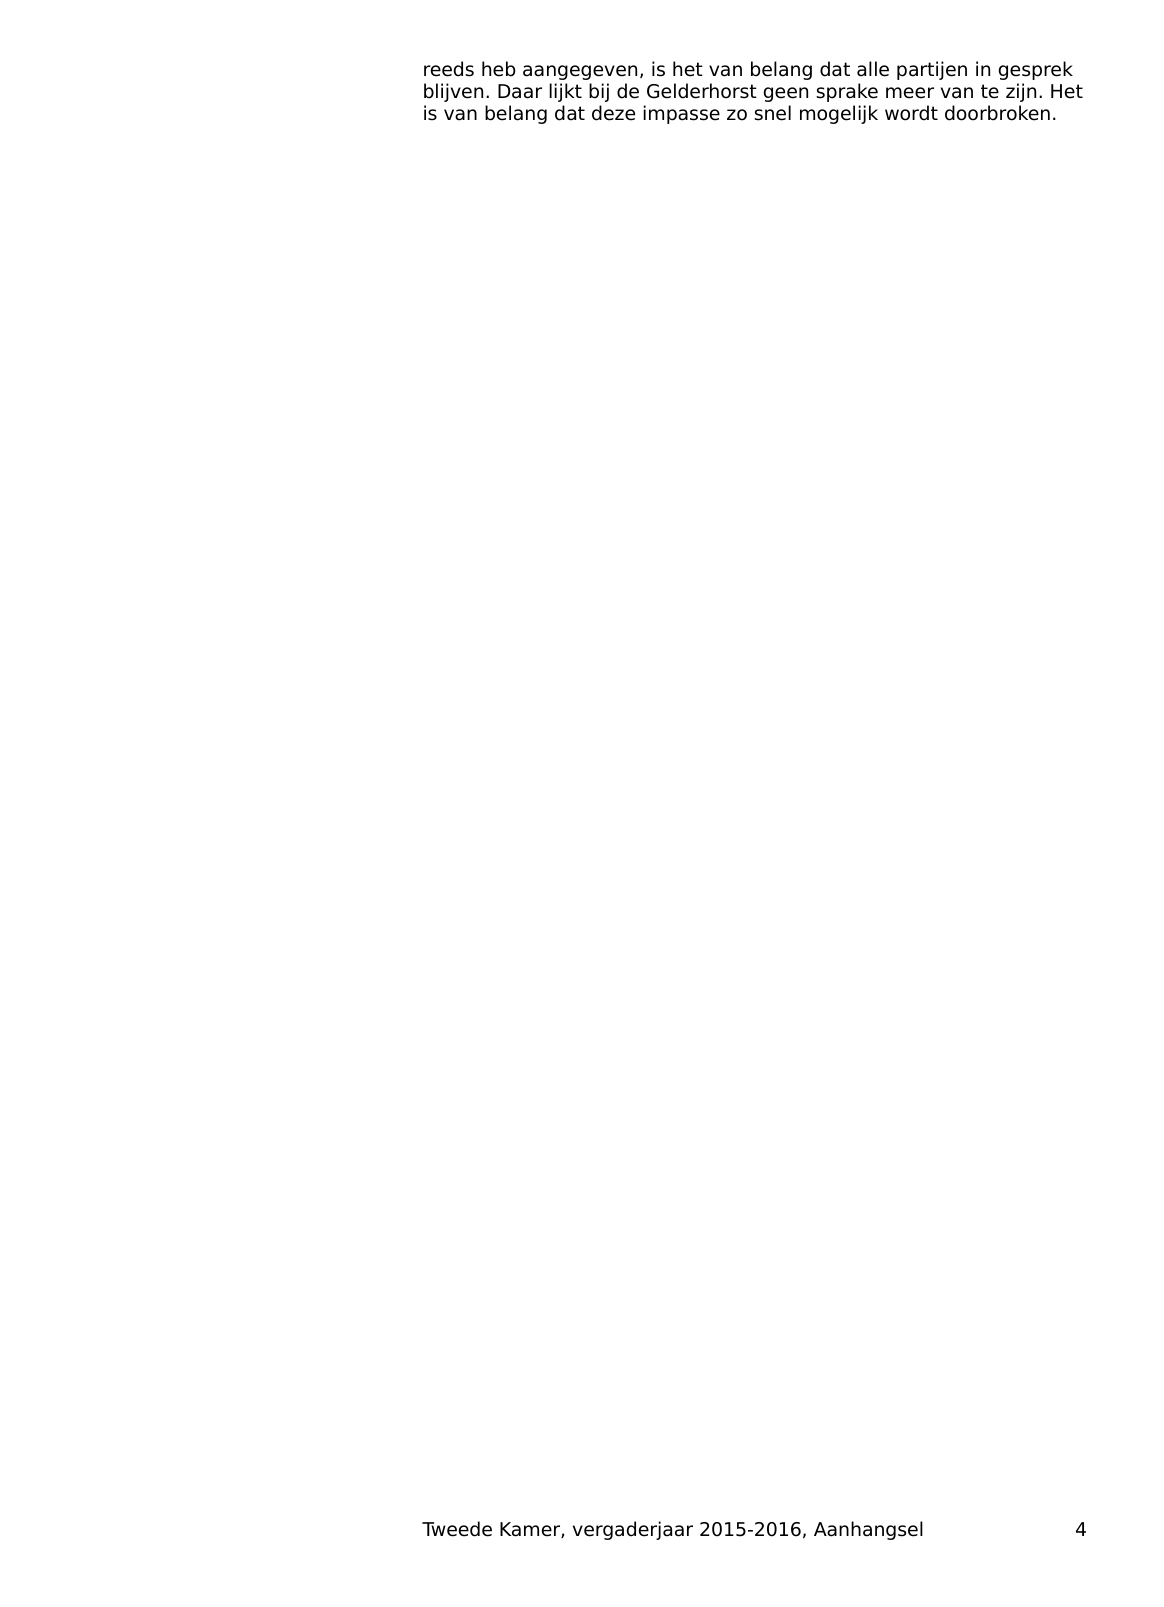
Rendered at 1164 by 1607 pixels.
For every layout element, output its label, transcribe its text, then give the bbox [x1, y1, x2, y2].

text reeds heb aangegeven, is het van belang dat alle partijen in gesprek blijven. Daar lijkt bij de Gelderhorst geen sprake meer van te zijn. Het is van belang dat deze impasse zo snel mogelijk wordt doorbroken. [422, 59, 1087, 125]
